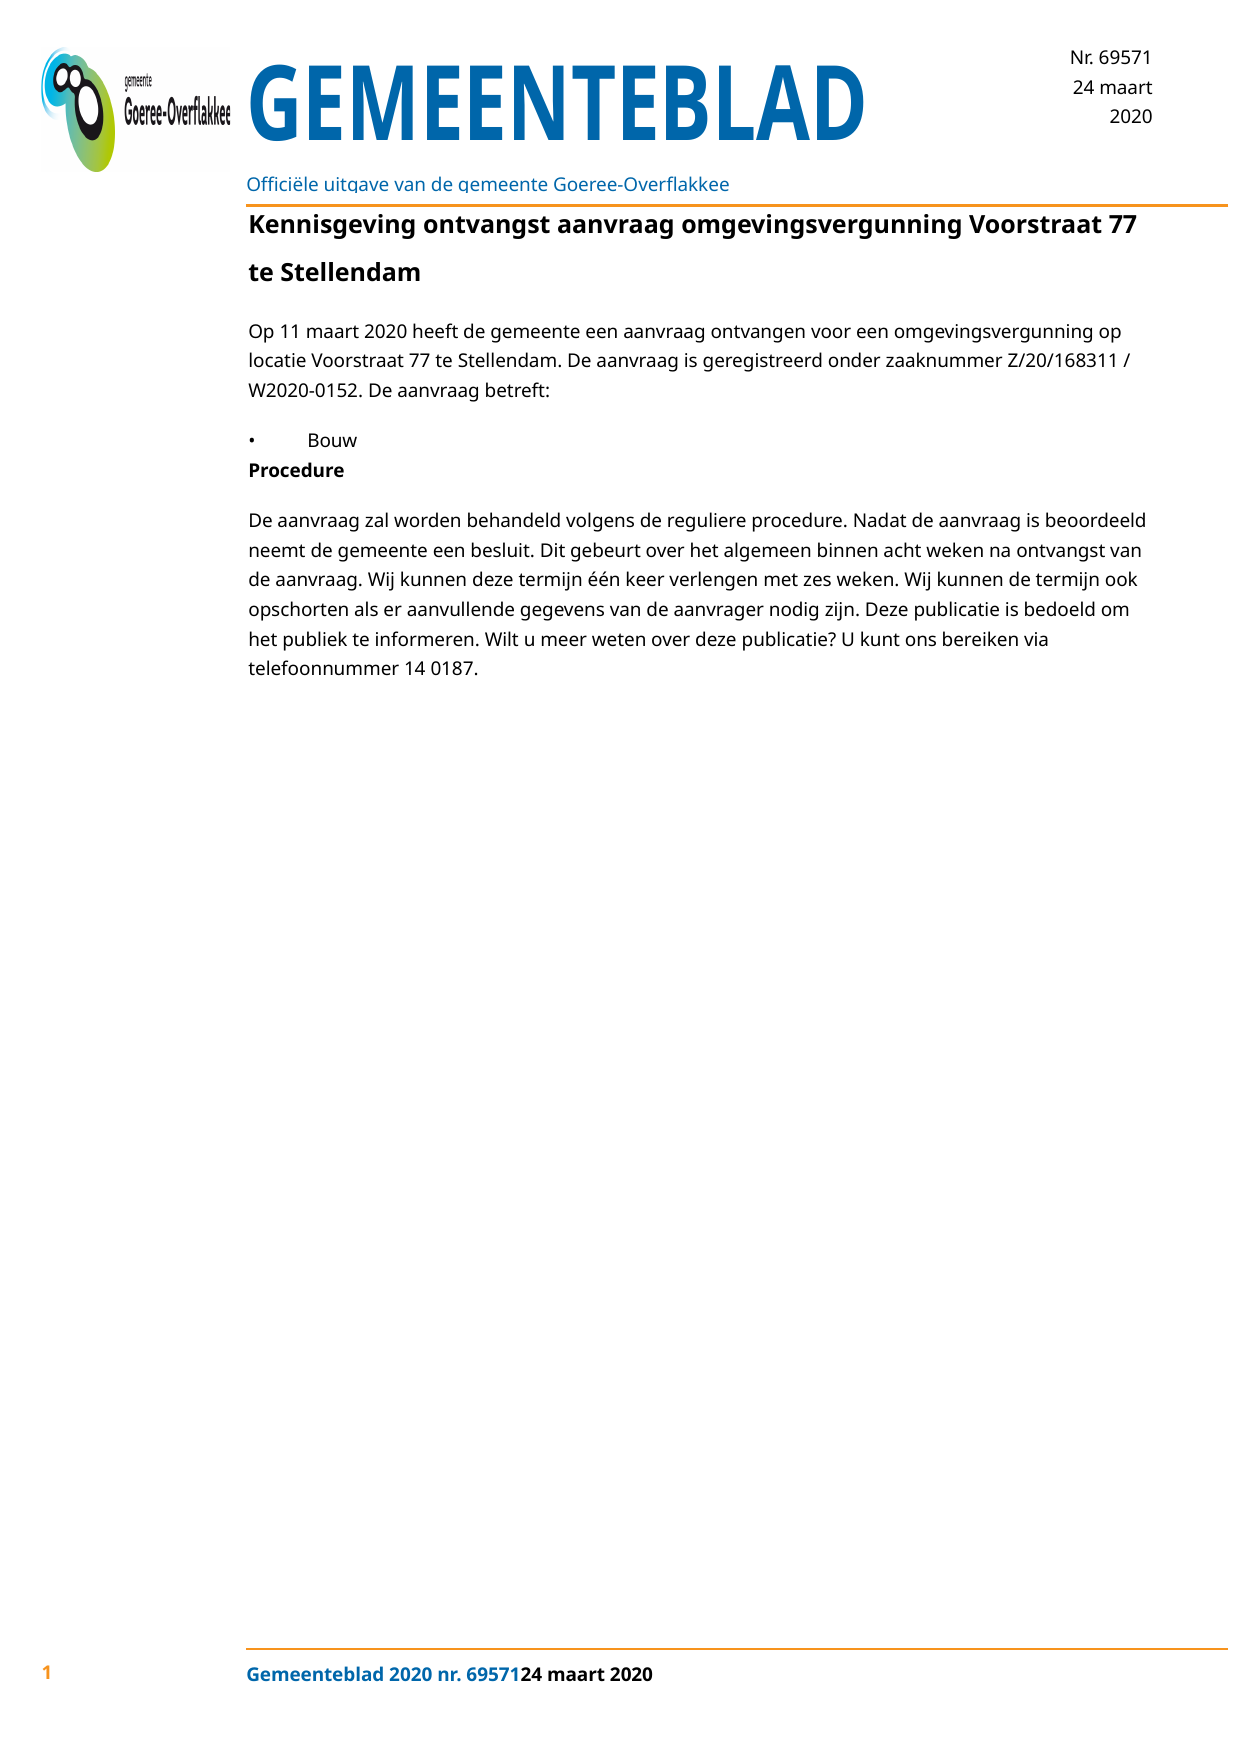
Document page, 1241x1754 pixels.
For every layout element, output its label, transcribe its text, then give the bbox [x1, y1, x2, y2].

picture [41, 47, 231, 172]
text Procedure [248, 457, 1152, 483]
text Kennisgeving ontvangst aanvraag omgevingsvergunning Voorstraat 77 te Stellendam [248, 207, 1152, 288]
text Op 11 maart 2020 heeft de gemeente een aanvraag ontvangen voor een omgevingsvergunning op locatie Voorstraat 77 te Stellendam. De aanvraag is geregistreerd onder zaaknummer Z/20/168311 / W2020-0152. De aanvraag betreft: [248, 318, 1152, 403]
text De aanvraag zal worden behandeld volgens de reguliere procedure. Nadat de aanvraag is beoordeeld neemt de gemeente een besluit. Dit gebeurt over het algemeen binnen acht weken na ontvangst van de aanvraag. Wij kunnen deze termijn één keer verlengen met zes weken. Wij kunnen de termijn ook opschorten als er aanvullende gegevens van de aanvrager nodig zijn. Deze publicatie is bedoeld om het publiek te informeren. Wilt u meer weten over deze publicatie? U kunt ons bereiken via telefoonnummer 14 0187. [248, 507, 1152, 681]
list Bouw [248, 427, 1152, 453]
